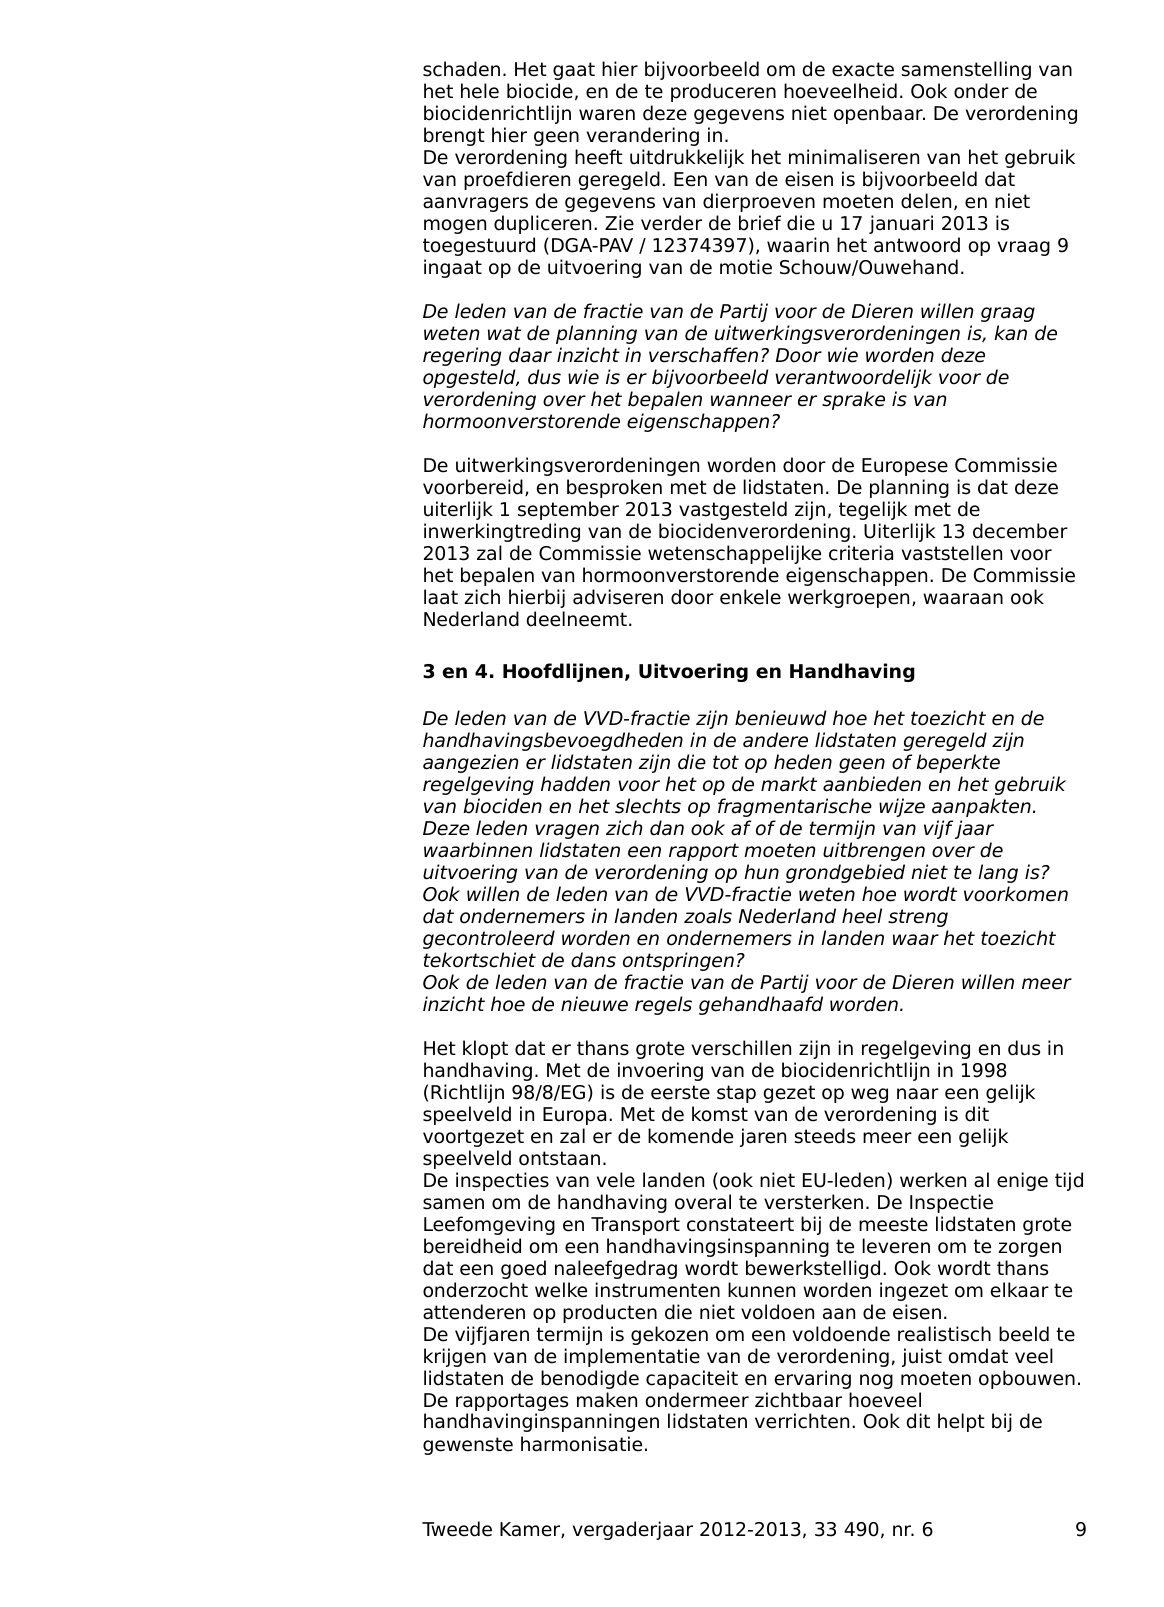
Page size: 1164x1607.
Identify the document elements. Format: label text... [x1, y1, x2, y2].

text Het klopt dat er thans grote verschillen zijn in regelgeving en dus in handhaving. Met de invoering van de biocidenrichtlijn in 1998 (Richtlijn 98/8/EG) is de eerste stap gezet op weg naar een gelijk speelveld in Europa. Met de komst van de verordening is dit voortgezet en zal er de komende jaren steeds meer een gelijk speelveld ontstaan. [422, 1038, 1087, 1170]
text De verordening heeft uitdrukkelijk het minimaliseren van het gebruik van proefdieren geregeld. Een van de eisen is bijvoorbeeld dat aanvragers de gegevens van dierproeven moeten delen, en niet mogen dupliceren. Zie verder de brief die u 17 januari 2013 is toegestuurd (DGA-PAV / 12374397), waarin het antwoord op vraag 9 ingaat op de uitvoering van de motie Schouw/Ouwehand. [422, 147, 1087, 279]
text schaden. Het gaat hier bijvoorbeeld om de exacte samenstelling van het hele biocide, en de te produceren hoeveelheid. Ook onder de biocidenrichtlijn waren deze gegevens niet openbaar. De verordening brengt hier geen verandering in. [422, 59, 1087, 147]
subtitle 3 en 4. Hoofdlijnen, Uitvoering en Handhaving [422, 661, 1087, 683]
text De leden van de VVD-fractie zijn benieuwd hoe het toezicht en de handhavingsbevoegdheden in de andere lidstaten geregeld zijn aangezien er lidstaten zijn die tot op heden geen of beperkte regelgeving hadden voor het op de markt aanbieden en het gebruik van biociden en het slechts op fragmentarische wijze aanpakten. Deze leden vragen zich dan ook af of de termijn van vijf jaar waarbinnen lidstaten een rapport moeten uitbrengen over de uitvoering van de verordening op hun grondgebied niet te lang is? Ook willen de leden van de VVD-fractie weten hoe wordt voorkomen dat ondernemers in landen zoals Nederland heel streng gecontroleerd worden en ondernemers in landen waar het toezicht tekortschiet de dans ontspringen? [422, 708, 1087, 972]
text De leden van de fractie van de Partij voor de Dieren willen graag weten wat de planning van de uitwerkingsverordeningen is, kan de regering daar inzicht in verschaffen? Door wie worden deze opgesteld, dus wie is er bijvoorbeeld verantwoordelijk voor de verordening over het bepalen wanneer er sprake is van hormoonverstorende eigenschappen? [422, 301, 1087, 433]
text Ook de leden van de fractie van de Partij voor de Dieren willen meer inzicht hoe de nieuwe regels gehandhaafd worden. [422, 972, 1087, 1016]
text De vijfjaren termijn is gekozen om een voldoende realistisch beeld te krijgen van de implementatie van de verordening, juist omdat veel lidstaten de benodigde capaciteit en ervaring nog moeten opbouwen. De rapportages maken ondermeer zichtbaar hoeveel handhavinginspanningen lidstaten verrichten. Ook dit helpt bij de gewenste harmonisatie. [422, 1323, 1087, 1455]
text De inspecties van vele landen (ook niet EU-leden) werken al enige tijd samen om de handhaving overal te versterken. De Inspectie Leefomgeving en Transport constateert bij de meeste lidstaten grote bereidheid om een handhavingsinspanning te leveren om te zorgen dat een goed naleefgedrag wordt bewerkstelligd. Ook wordt thans onderzocht welke instrumenten kunnen worden ingezet om elkaar te attenderen op producten die niet voldoen aan de eisen. [422, 1170, 1087, 1323]
text De uitwerkingsverordeningen worden door de Europese Commissie voorbereid, en besproken met de lidstaten. De planning is dat deze uiterlijk 1 september 2013 vastgesteld zijn, tegelijk met de inwerkingtreding van de biocidenverordening. Uiterlijk 13 december 2013 zal de Commissie wetenschappelijke criteria vaststellen voor het bepalen van hormoonverstorende eigenschappen. De Commissie laat zich hierbij adviseren door enkele werkgroepen, waaraan ook Nederland deelneemt. [422, 455, 1087, 631]
